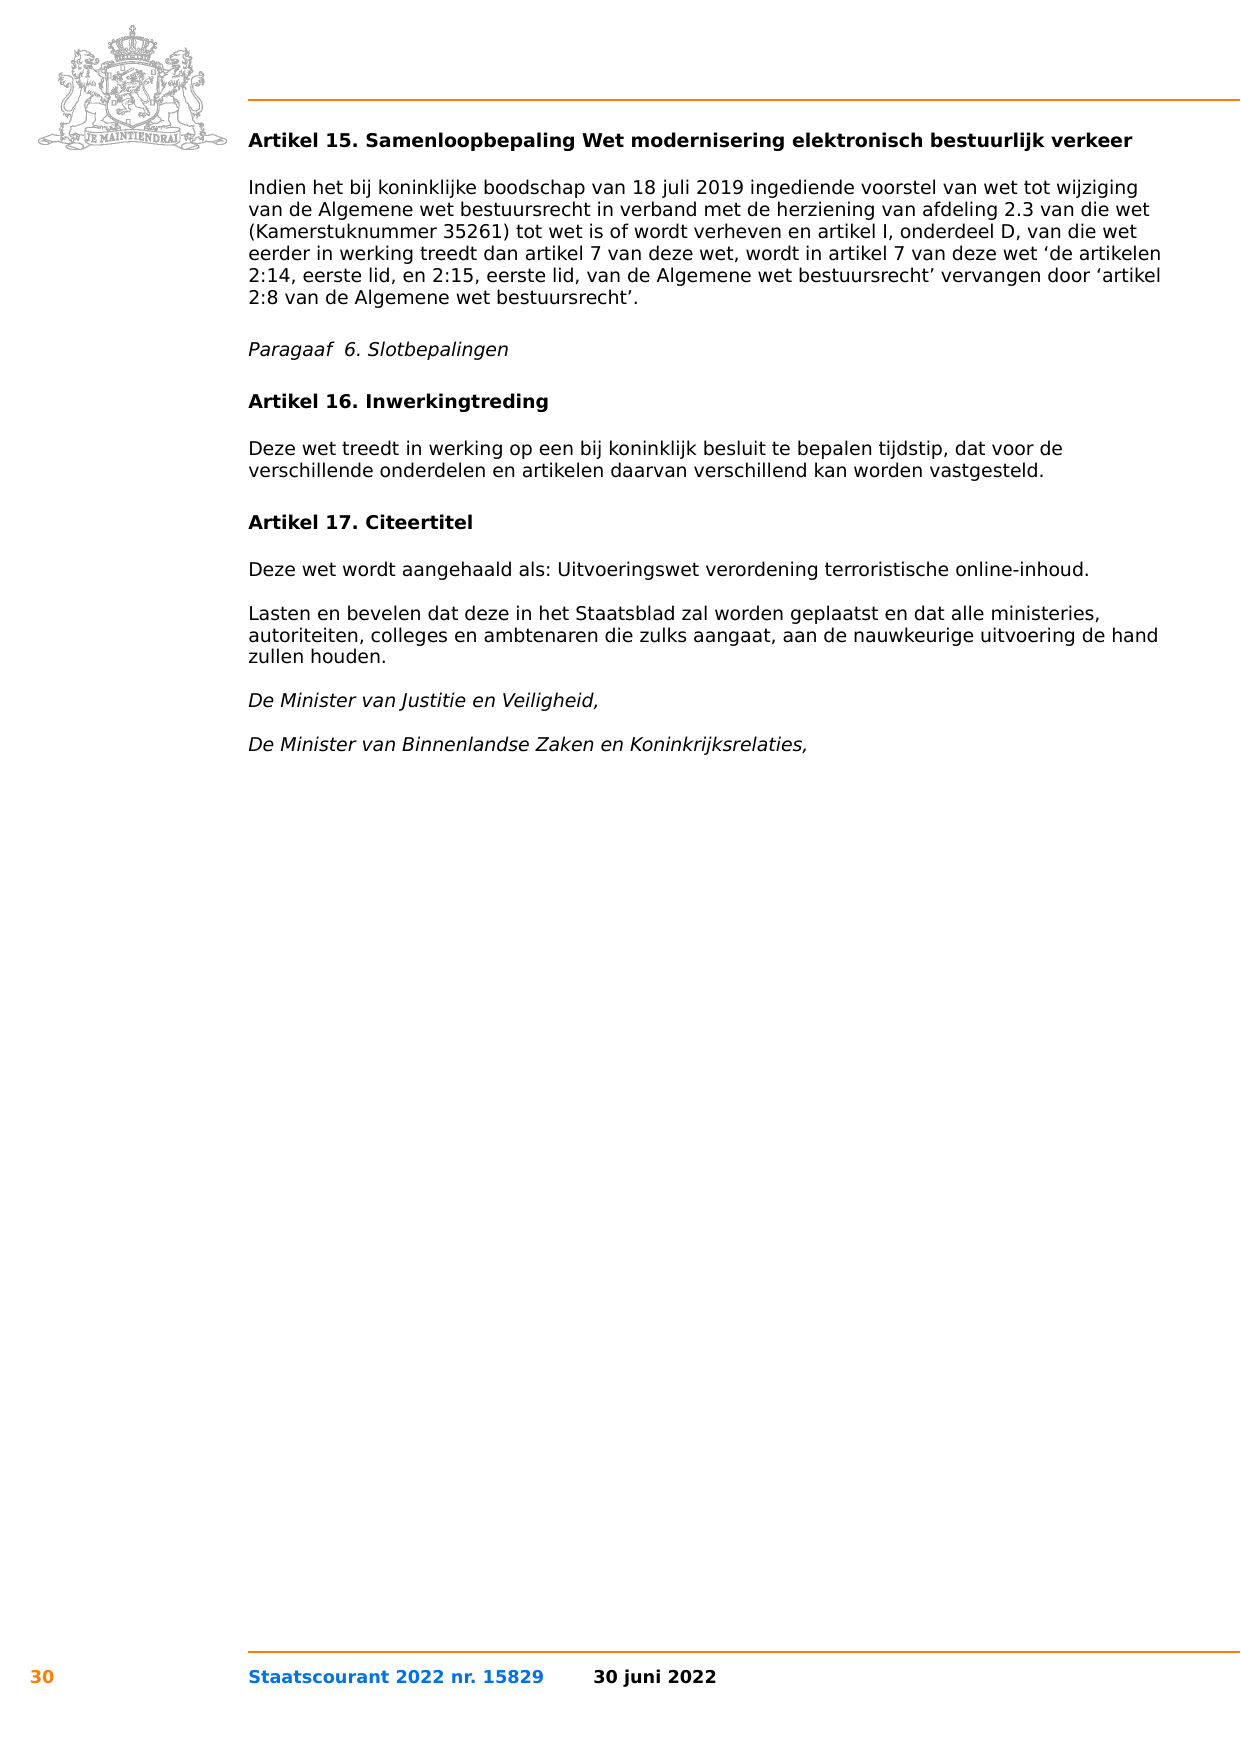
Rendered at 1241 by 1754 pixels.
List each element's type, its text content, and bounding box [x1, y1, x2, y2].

subtitle Artikel 16. Inwerkingtreding [248, 391, 1163, 413]
text Deze wet wordt aangehaald als: Uitvoeringswet verordening terroristische online-inhoud. [248, 559, 1163, 581]
picture [38, 25, 227, 150]
text Indien het bij koninklijke boodschap van 18 juli 2019 ingediende voorstel van wet tot wijziging van de Algemene wet bestuursrecht in verband met de herziening van afdeling 2.3 van die wet (Kamerstuknummer 35261) tot wet is of wordt verheven en artikel I, onderdeel D, van die wet eerder in werking treedt dan artikel 7 van deze wet, wordt in artikel 7 van deze wet ‘de artikelen 2:14, eerste lid, en 2:15, eerste lid, van de Algemene wet bestuursrecht’ vervangen door ‘artikel 2:8 van de Algemene wet bestuursrecht’. [248, 177, 1163, 309]
subtitle Artikel 17. Citeertitel [248, 512, 1163, 534]
subtitle Artikel 15. Samenloopbepaling Wet modernisering elektronisch bestuurlijk verkeer [248, 130, 1163, 152]
text De Minister van Binnenlandse Zaken en Koninkrijksrelaties, [248, 734, 1163, 756]
text Deze wet treedt in werking op een bij koninklijk besluit te bepalen tijdstip, dat voor de verschillende onderdelen en artikelen daarvan verschillend kan worden vastgesteld. [248, 438, 1163, 482]
subtitle Paragaaf 6. Slotbepalingen [248, 339, 1163, 361]
text De Minister van Justitie en Veiligheid, [248, 690, 1163, 712]
text Lasten en bevelen dat deze in het Staatsblad zal worden geplaatst en dat alle ministeries, autoriteiten, colleges en ambtenaren die zulks aangaat, aan de nauwkeurige uitvoering de hand zullen houden. [248, 602, 1163, 668]
